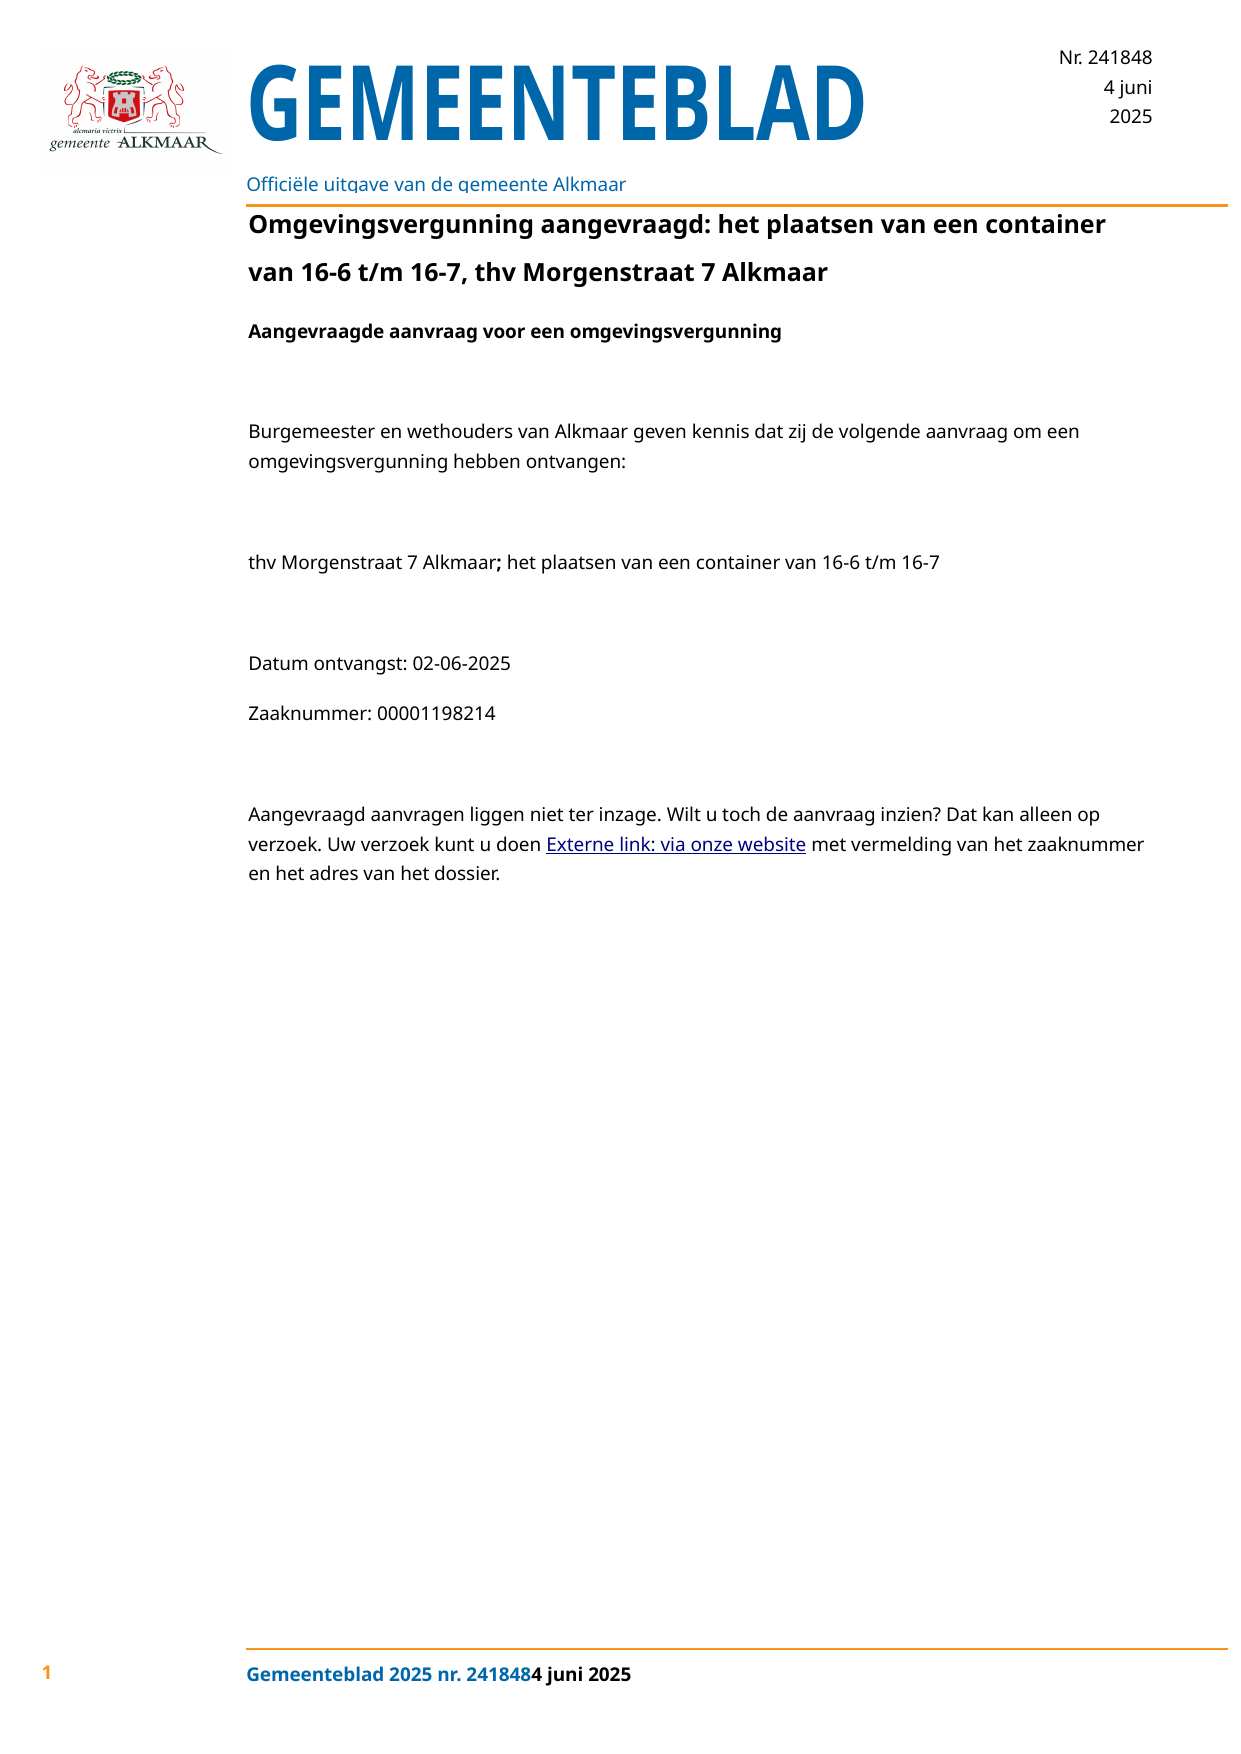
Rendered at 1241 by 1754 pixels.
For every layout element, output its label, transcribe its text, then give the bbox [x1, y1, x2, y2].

text Aangevraagde aanvraag voor een omgevingsvergunning [248, 318, 1152, 344]
text Aangevraagd aanvragen liggen niet ter inzage. Wilt u toch de aanvraag inzien? Dat kan alleen op verzoek. Uw verzoek kunt u doen Externe link: via onze website met vermelding van het zaaknummer en het adres van het dossier. [248, 801, 1152, 886]
text Burgemeester en wethouders van Alkmaar geven kennis dat zij de volgende aanvraag om een omgevingsvergunning hebben ontvangen: [248, 419, 1152, 474]
text Omgevingsvergunning aangevraagd: het plaatsen van een container van 16-6 t/m 16-7, thv Morgenstraat 7 Alkmaar [248, 207, 1152, 288]
picture [41, 47, 231, 172]
text Zaaknummer: 00001198214 [248, 700, 1152, 726]
text Datum ontvangst: 02-06-2025 [248, 650, 1152, 676]
text thv Morgenstraat 7 Alkmaar; het plaatsen van een container van 16-6 t/m 16-7 [248, 549, 1152, 575]
